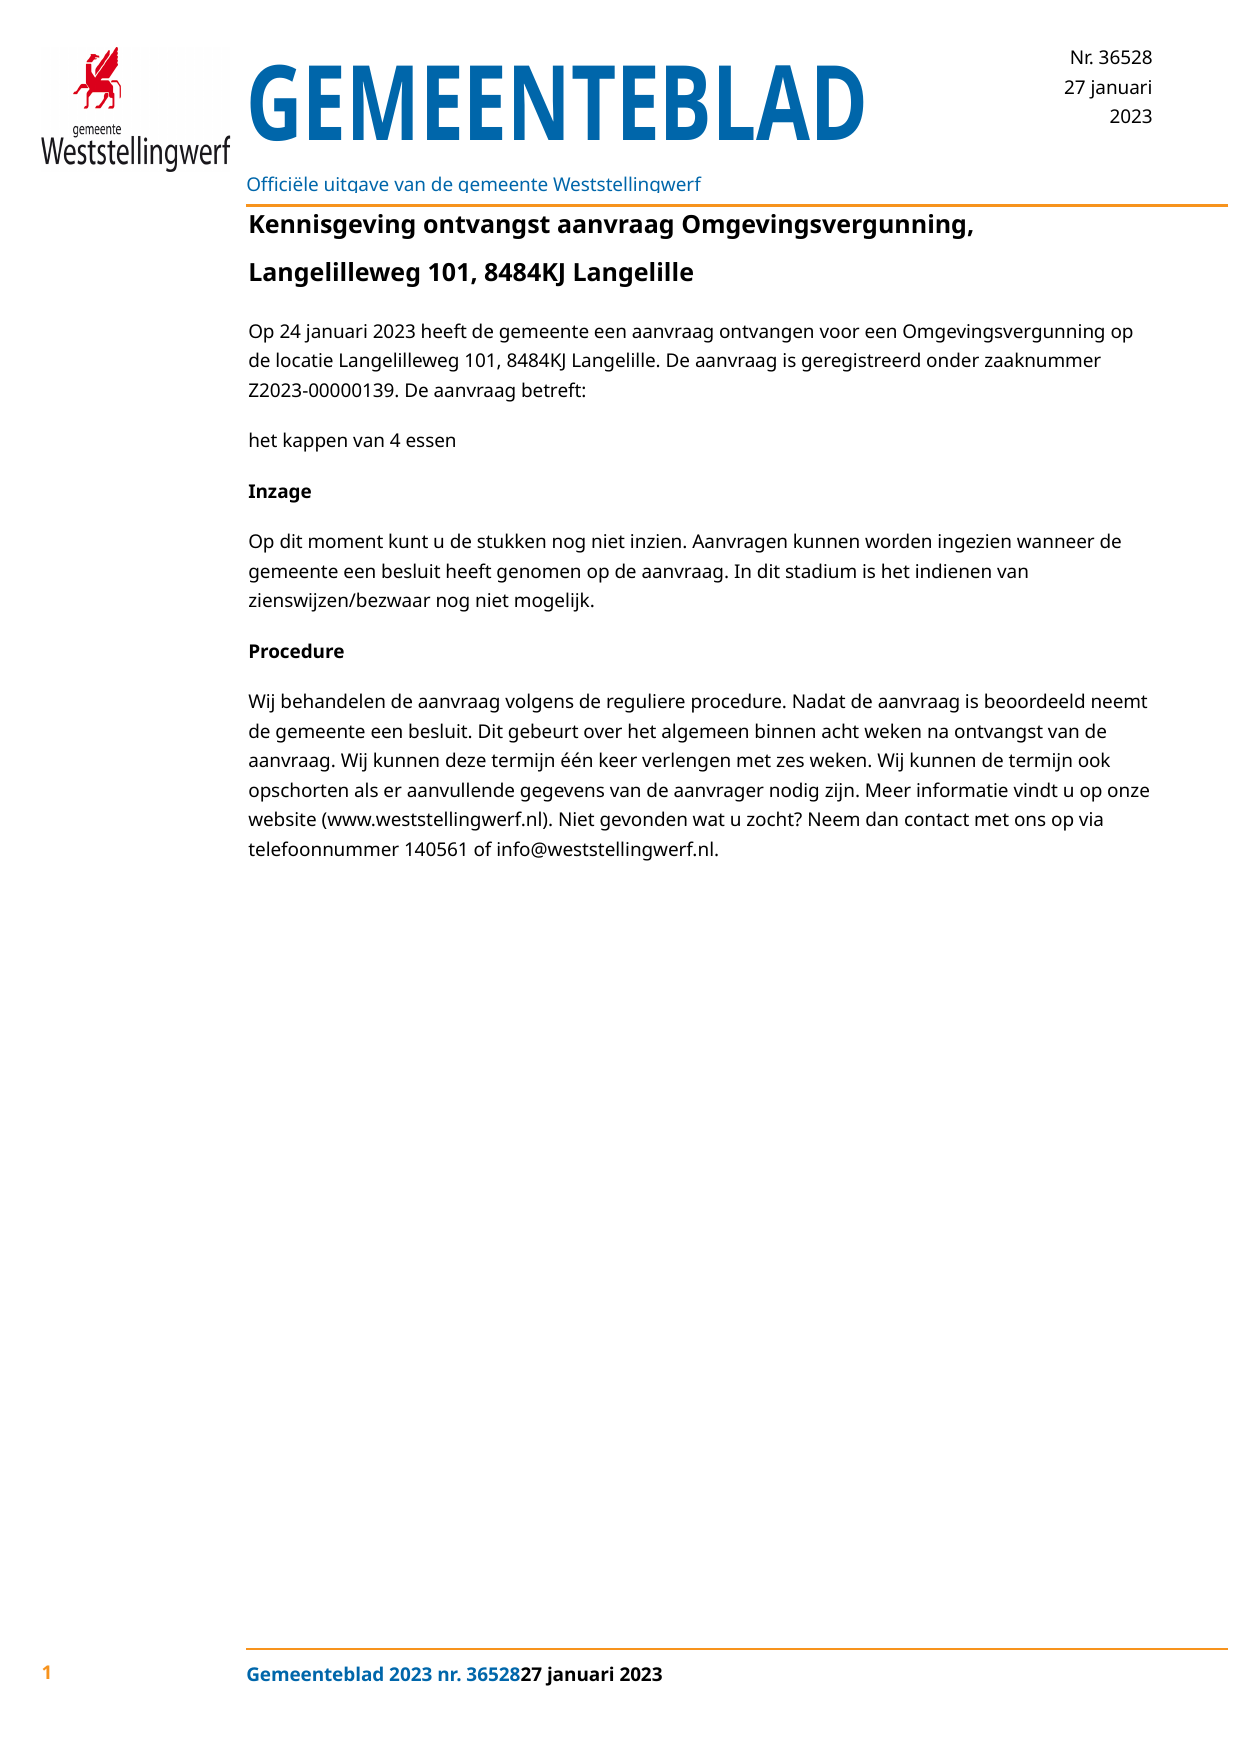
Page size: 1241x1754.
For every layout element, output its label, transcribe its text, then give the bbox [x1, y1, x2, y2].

text Op 24 januari 2023 heeft de gemeente een aanvraag ontvangen voor een Omgevingsvergunning op de locatie Langelilleweg 101, 8484KJ Langelille. De aanvraag is geregistreerd onder zaaknummer Z2023-00000139. De aanvraag betreft: [248, 318, 1152, 403]
text Procedure [248, 638, 1152, 664]
text Kennisgeving ontvangst aanvraag Omgevingsvergunning, Langelilleweg 101, 8484KJ Langelille [248, 207, 1152, 288]
text Inzage [248, 478, 1152, 504]
picture [41, 47, 231, 172]
text het kappen van 4 essen [248, 427, 1152, 453]
text Op dit moment kunt u de stukken nog niet inzien. Aanvragen kunnen worden ingezien wanneer de gemeente een besluit heeft genomen op de aanvraag. In dit stadium is het indienen van zienswijzen/bezwaar nog niet mogelijk. [248, 528, 1152, 613]
text Wij behandelen de aanvraag volgens de reguliere procedure. Nadat de aanvraag is beoordeeld neemt de gemeente een besluit. Dit gebeurt over het algemeen binnen acht weken na ontvangst van de aanvraag. Wij kunnen deze termijn één keer verlengen met zes weken. Wij kunnen de termijn ook opschorten als er aanvullende gegevens van de aanvrager nodig zijn. Meer informatie vindt u op onze website (www.weststellingwerf.nl). Niet gevonden wat u zocht? Neem dan contact met ons op via telefoonnummer 140561 of info@weststellingwerf.nl. [248, 688, 1152, 862]
